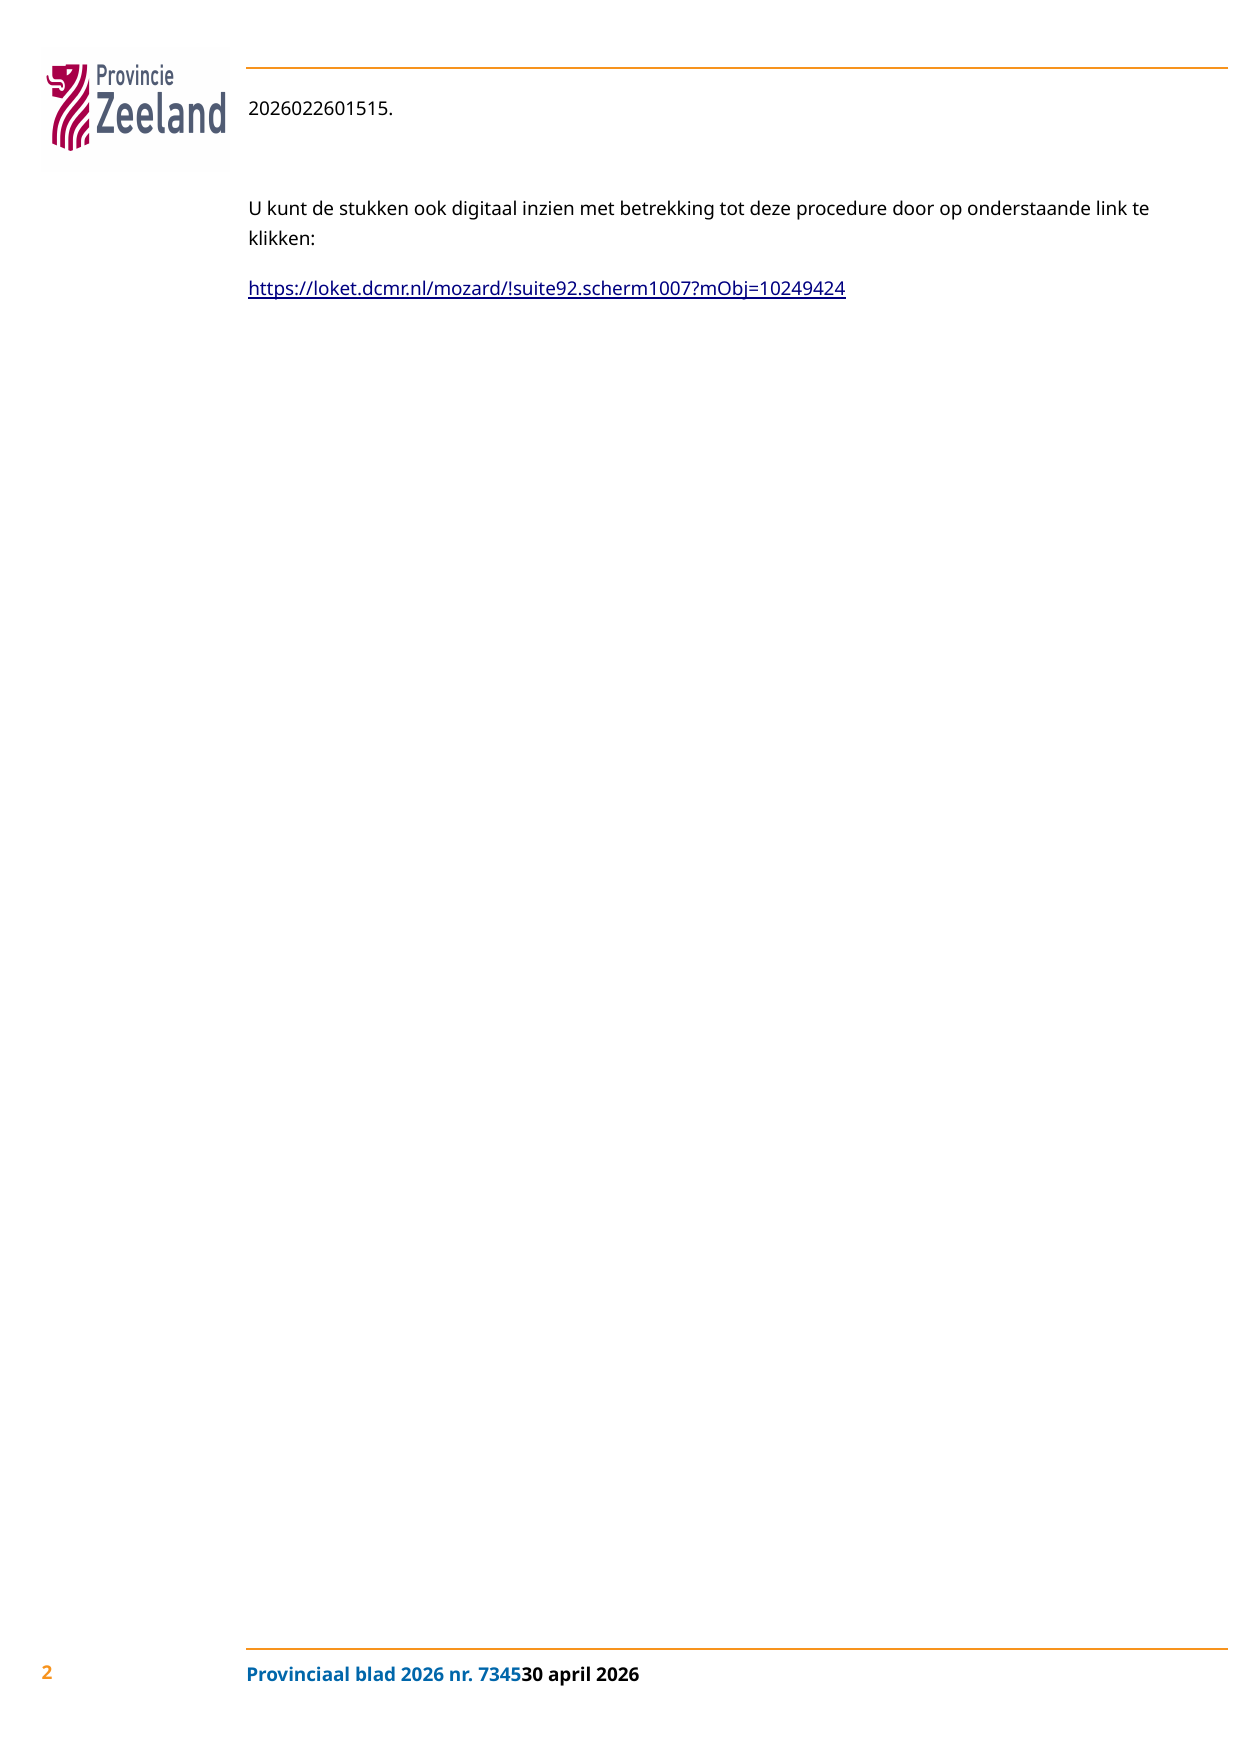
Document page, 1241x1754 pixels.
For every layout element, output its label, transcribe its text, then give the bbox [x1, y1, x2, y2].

picture [41, 47, 231, 172]
text 2026022601515. [248, 95, 1152, 121]
text U kunt de stukken ook digitaal inzien met betrekking tot deze procedure door op onderstaande link te klikken: [248, 196, 1152, 251]
text https://loket.dcmr.nl/mozard/!suite92.scherm1007?mObj=10249424 [248, 276, 1152, 301]
